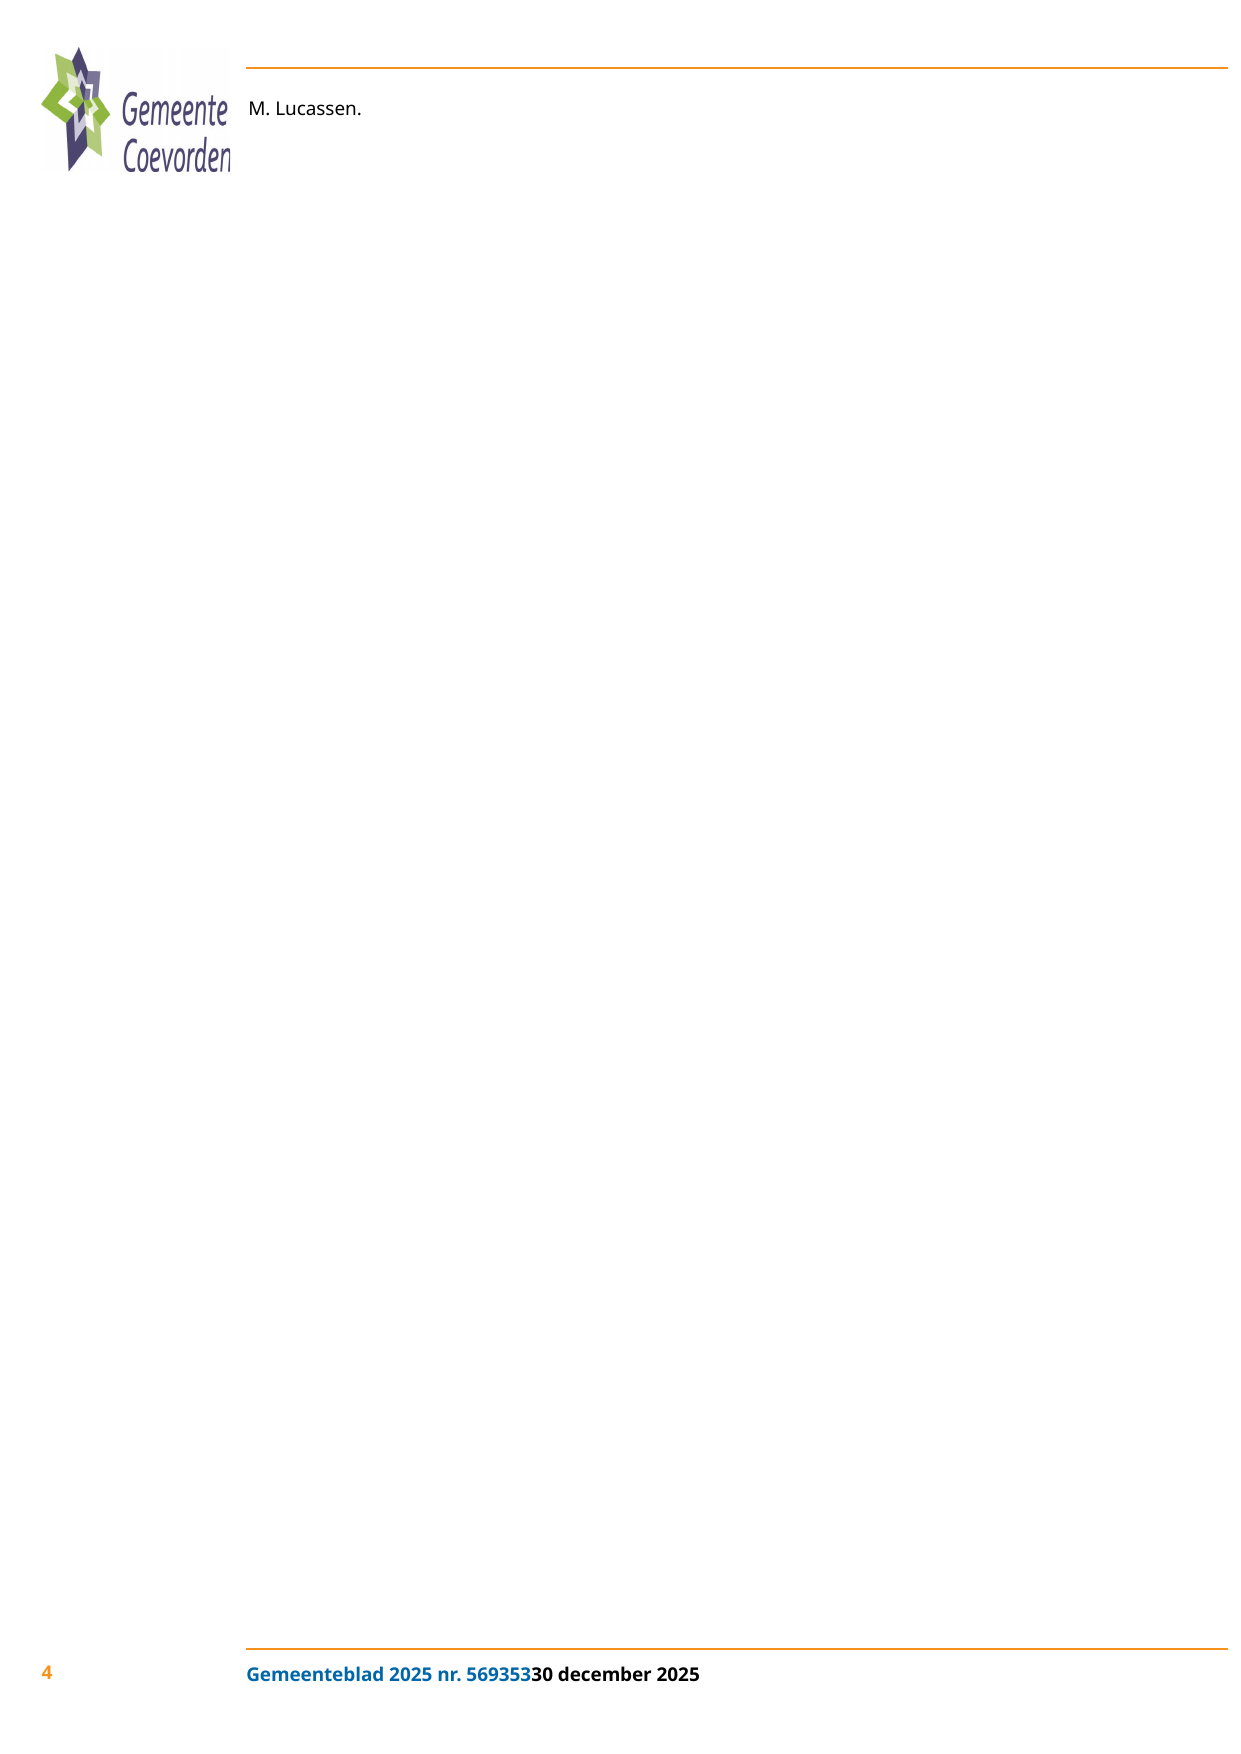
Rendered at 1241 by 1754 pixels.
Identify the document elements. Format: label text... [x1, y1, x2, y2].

picture [41, 47, 231, 172]
text M. Lucassen. [248, 95, 1152, 121]
